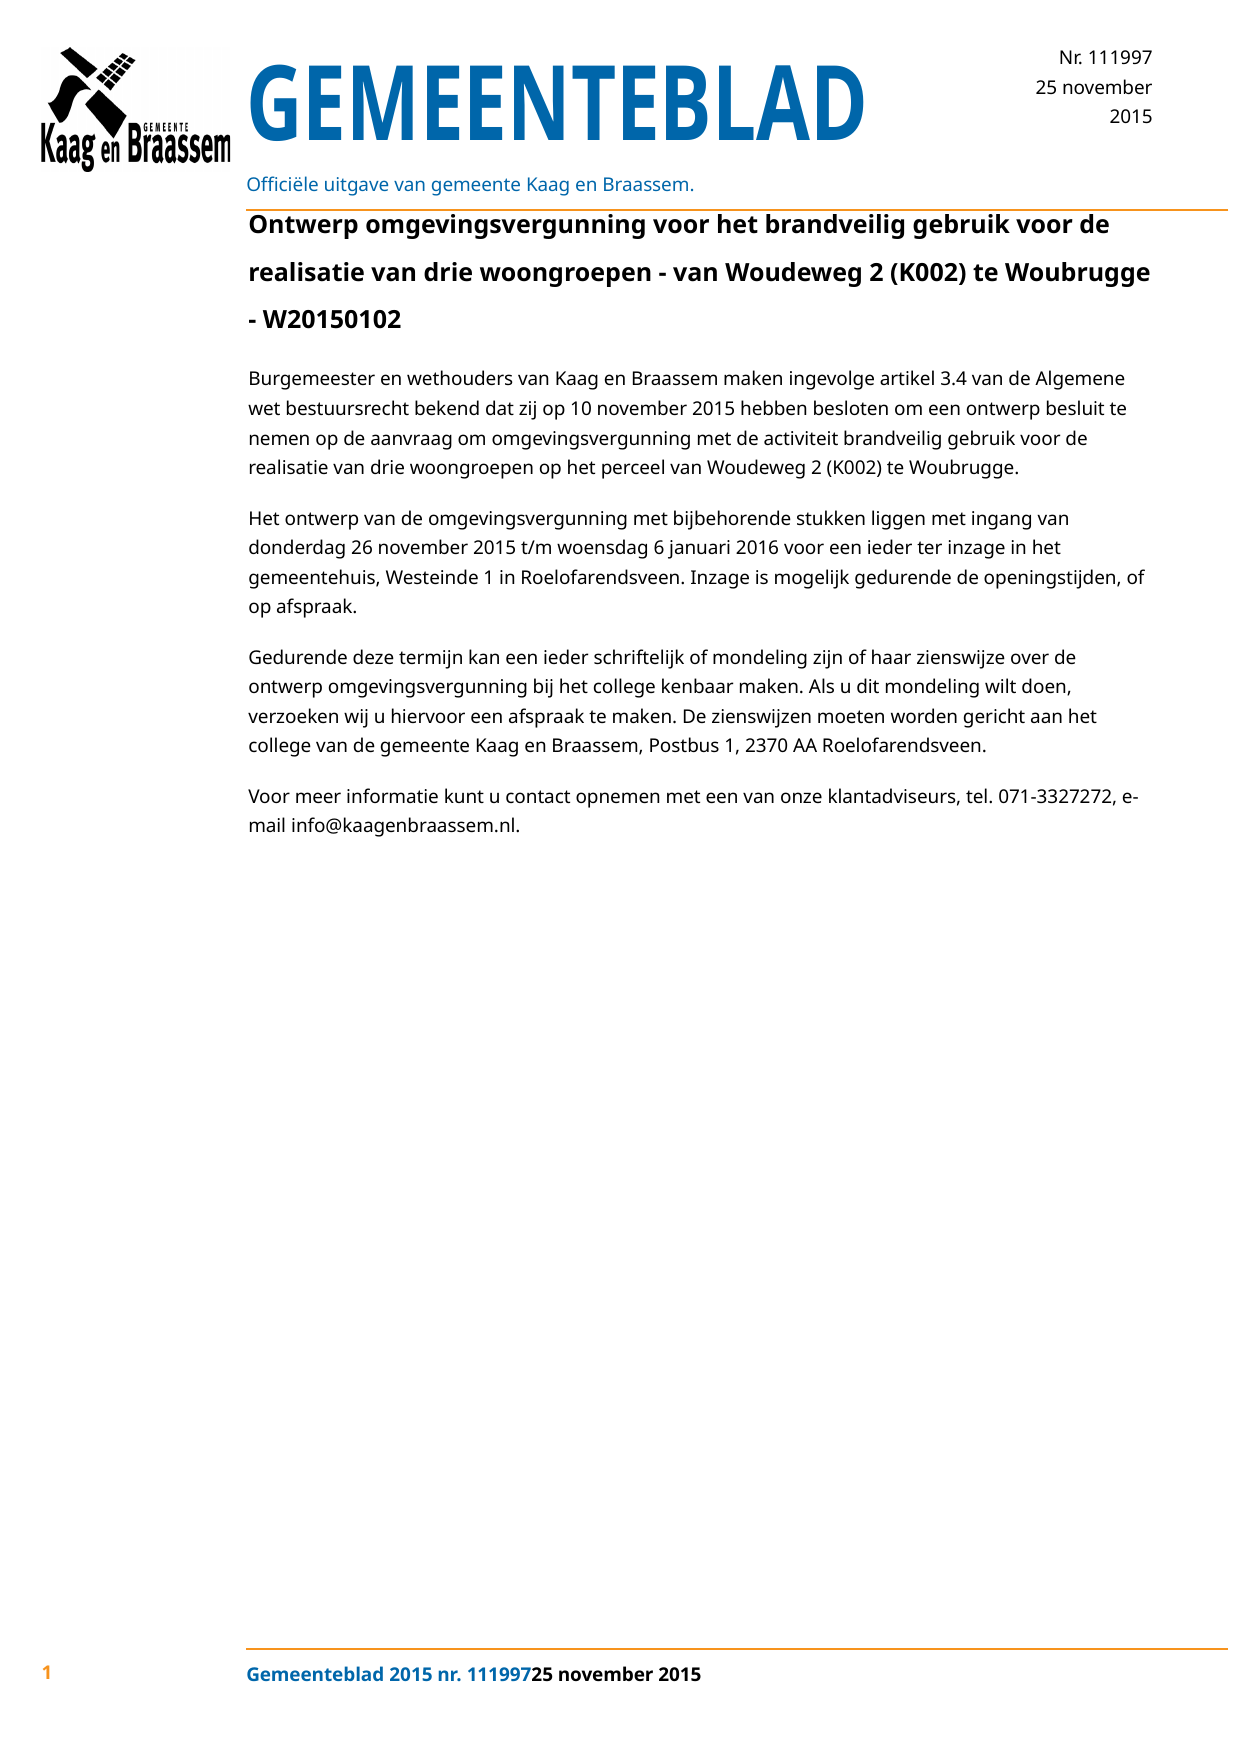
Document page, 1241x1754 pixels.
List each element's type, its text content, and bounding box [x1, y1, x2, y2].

text Voor meer informatie kunt u contact opnemen met een van onze klantadviseurs, tel. 071-3327272, e-mail info@kaagenbraassem.nl. [248, 783, 1152, 838]
text Het ontwerp van de omgevingsvergunning met bijbehorende stukken liggen met ingang van donderdag 26 november 2015 t/m woensdag 6 januari 2016 voor een ieder ter inzage in het gemeentehuis, Westeinde 1 in Roelofarendsveen. Inzage is mogelijk gedurende de openingstijden, of op afspraak. [248, 505, 1152, 619]
text Gedurende deze termijn kan een ieder schriftelijk of mondeling zijn of haar zienswijze over de ontwerp omgevingsvergunning bij het college kenbaar maken. Als u dit mondeling wilt doen, verzoeken wij u hiervoor een afspraak te maken. De zienswijzen moeten worden gericht aan het college van de gemeente Kaag en Braassem, Postbus 1, 2370 AA Roelofarendsveen. [248, 644, 1152, 758]
picture [41, 47, 231, 172]
text Burgemeester en wethouders van Kaag en Braassem maken ingevolge artikel 3.4 van de Algemene wet bestuursrecht bekend dat zij op 10 november 2015 hebben besloten om een ontwerp besluit te nemen op de aanvraag om omgevingsvergunning met de activiteit brandveilig gebruik voor de realisatie van drie woongroepen op het perceel van Woudeweg 2 (K002) te Woubrugge. [248, 366, 1152, 480]
text Ontwerp omgevingsvergunning voor het brandveilig gebruik voor de realisatie van drie woongroepen - van Woudeweg 2 (K002) te Woubrugge - W20150102 [248, 211, 1152, 336]
